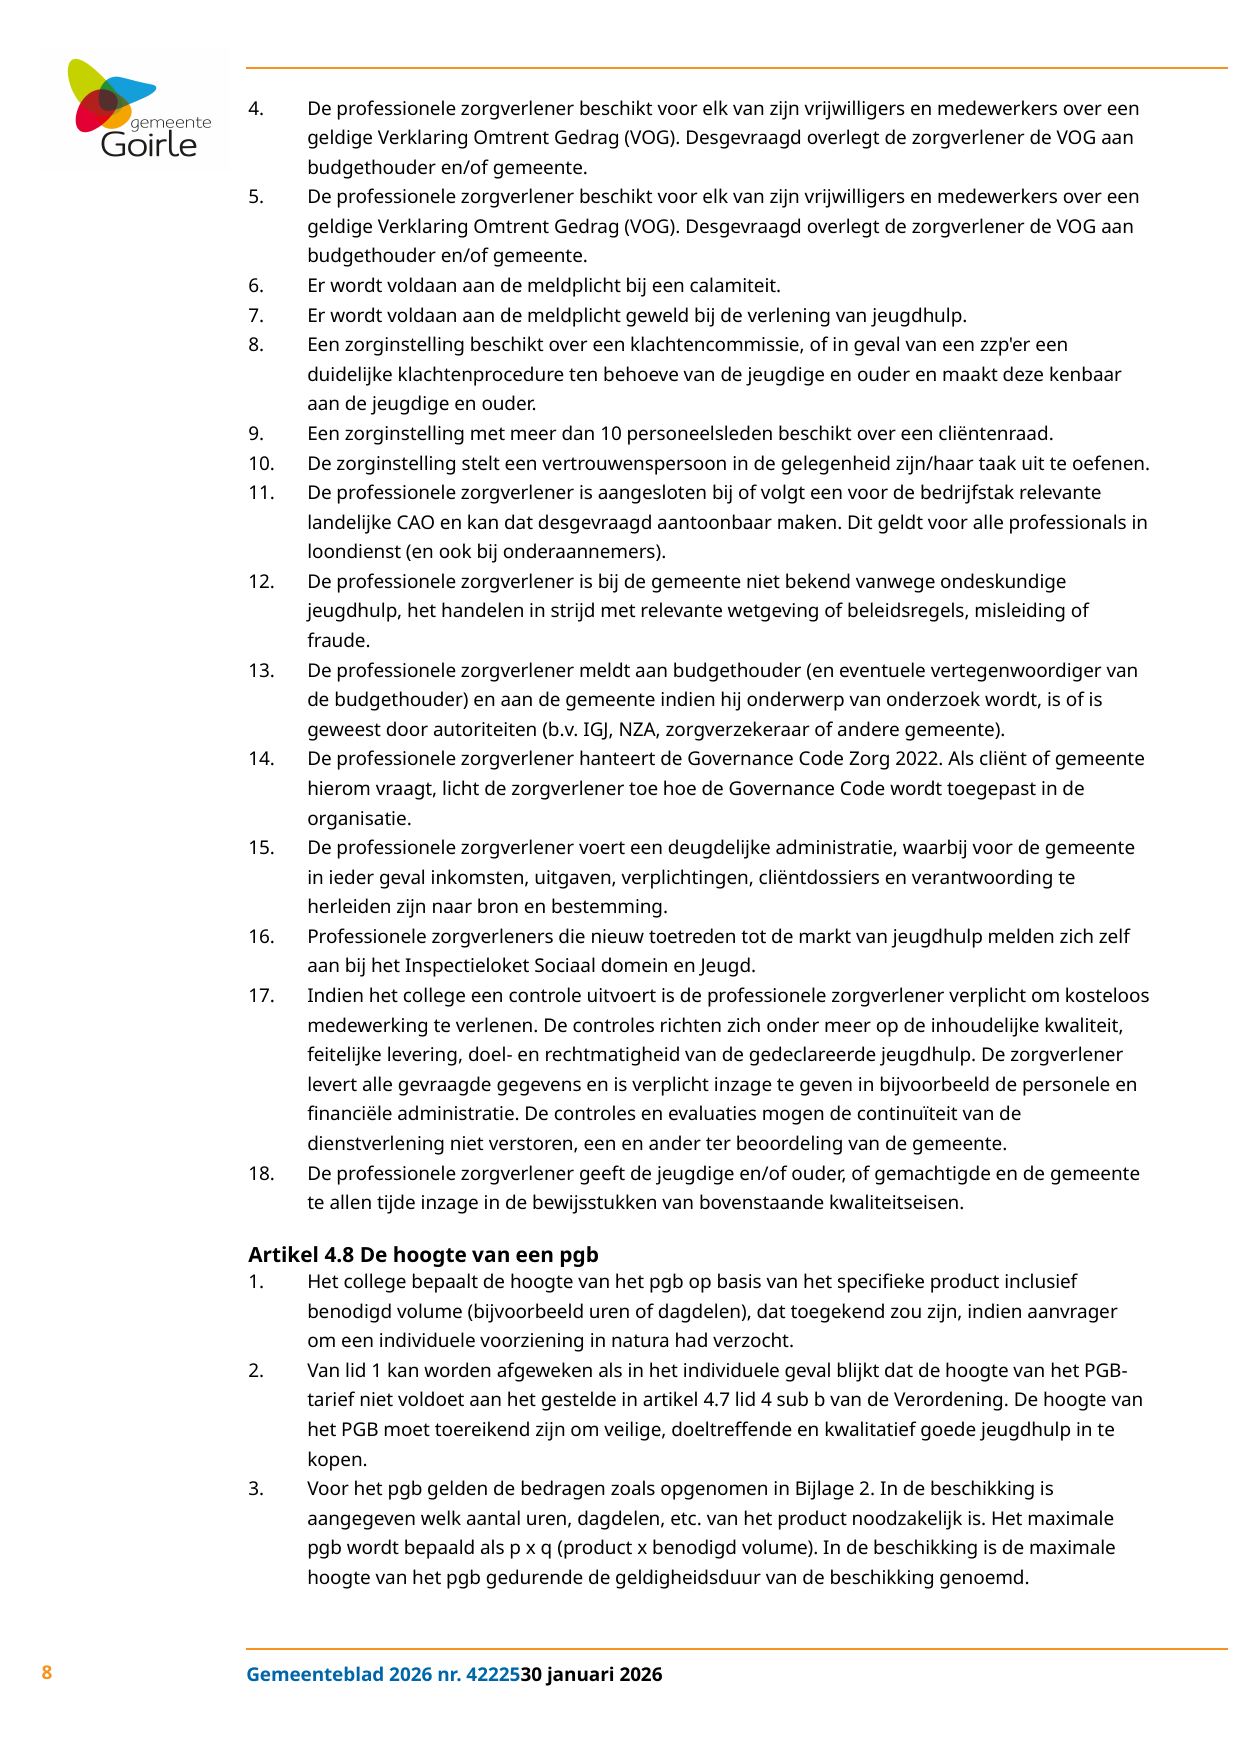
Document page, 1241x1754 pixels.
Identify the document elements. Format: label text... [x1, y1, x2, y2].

list Een zorginstelling met meer dan 10 personeelsleden beschikt over een cliëntenraad. [248, 420, 1152, 446]
list De professionele zorgverlener voert een deugdelijke administratie, waarbij voor de gemeente in ieder geval inkomsten, uitgaven, verplichtingen, cliëntdossiers en verantwoording te herleiden zijn naar bron en bestemming. [248, 834, 1152, 919]
list De professionele zorgverlener hanteert de Governance Code Zorg 2022. Als cliënt of gemeente hierom vraagt, licht de zorgverlener toe hoe de Governance Code wordt toegepast in de organisatie. [248, 746, 1152, 831]
list Het college bepaalt de hoogte van het pgb op basis van het specifieke product inclusief benodigd volume (bijvoorbeeld uren of dagdelen), dat toegekend zou zijn, indien aanvrager om een individuele voorziening in natura had verzocht. [248, 1268, 1152, 1353]
list De professionele zorgverlener is bij de gemeente niet bekend vanwege ondeskundige jeugdhulp, het handelen in strijd met relevante wetgeving of beleidsregels, misleiding of fraude. [248, 568, 1152, 653]
list Er wordt voldaan aan de meldplicht bij een calamiteit. [248, 272, 1152, 298]
list De professionele zorgverlener beschikt voor elk van zijn vrijwilligers en medewerkers over een geldige Verklaring Omtrent Gedrag (VOG). Desgevraagd overlegt de zorgverlener de VOG aan budgethouder en/of gemeente. [248, 183, 1152, 268]
list De professionele zorgverlener beschikt voor elk van zijn vrijwilligers en medewerkers over een geldige Verklaring Omtrent Gedrag (VOG). Desgevraagd overlegt de zorgverlener de VOG aan budgethouder en/of gemeente. [248, 95, 1152, 180]
list De professionele zorgverlener geeft de jeugdige en/of ouder, of gemachtigde en de gemeente te allen tijde inzage in de bewijsstukken van bovenstaande kwaliteitseisen. [248, 1160, 1152, 1215]
list Er wordt voldaan aan de meldplicht geweld bij de verlening van jeugdhulp. [248, 302, 1152, 328]
list Een zorginstelling beschikt over een klachtencommissie, of in geval van een zzp'er een duidelijke klachtenprocedure ten behoeve van de jeugdige en ouder en maakt deze kenbaar aan de jeugdige en ouder. [248, 331, 1152, 416]
text Artikel 4.8 De hoogte van een pgb [248, 1240, 1152, 1268]
list Voor het pgb gelden de bedragen zoals opgenomen in Bijlage 2. In de beschikking is aangegeven welk aantal uren, dagdelen, etc. van het product noodzakelijk is. Het maximale pgb wordt bepaald als p x q (product x benodigd volume). In de beschikking is de maximale hoogte van het pgb gedurende de geldigheidsduur van de beschikking genoemd. [248, 1475, 1152, 1590]
list Indien het college een controle uitvoert is de professionele zorgverlener verplicht om kosteloos medewerking te verlenen. De controles richten zich onder meer op de inhoudelijke kwaliteit, feitelijke levering, doel- en rechtmatigheid van de gedeclareerde jeugdhulp. De zorgverlener levert alle gevraagde gegevens en is verplicht inzage te geven in bijvoorbeeld de personele en financiële administratie. De controles en evaluaties mogen de continuïteit van de dienstverlening niet verstoren, een en ander ter beoordeling van de gemeente. [248, 982, 1152, 1156]
list De professionele zorgverlener meldt aan budgethouder (en eventuele vertegenwoordiger van de budgethouder) en aan de gemeente indien hij onderwerp van onderzoek wordt, is of is geweest door autoriteiten (b.v. IGJ, NZA, zorgverzekeraar of andere gemeente). [248, 657, 1152, 742]
list De zorginstelling stelt een vertrouwenspersoon in de gelegenheid zijn/haar taak uit te oefenen. [248, 450, 1152, 476]
list Professionele zorgverleners die nieuw toetreden tot de markt van jeugdhulp melden zich zelf aan bij het Inspectieloket Sociaal domein en Jeugd. [248, 923, 1152, 978]
picture [41, 47, 231, 172]
list De professionele zorgverlener is aangesloten bij of volgt een voor de bedrijfstak relevante landelijke CAO en kan dat desgevraagd aantoonbaar maken. Dit geldt voor alle professionals in loondienst (en ook bij onderaannemers). [248, 479, 1152, 564]
list Van lid 1 kan worden afgeweken als in het individuele geval blijkt dat de hoogte van het PGB-tarief niet voldoet aan het gestelde in artikel 4.7 lid 4 sub b van de Verordening. De hoogte van het PGB moet toereikend zijn om veilige, doeltreffende en kwalitatief goede jeugdhulp in te kopen. [248, 1357, 1152, 1471]
